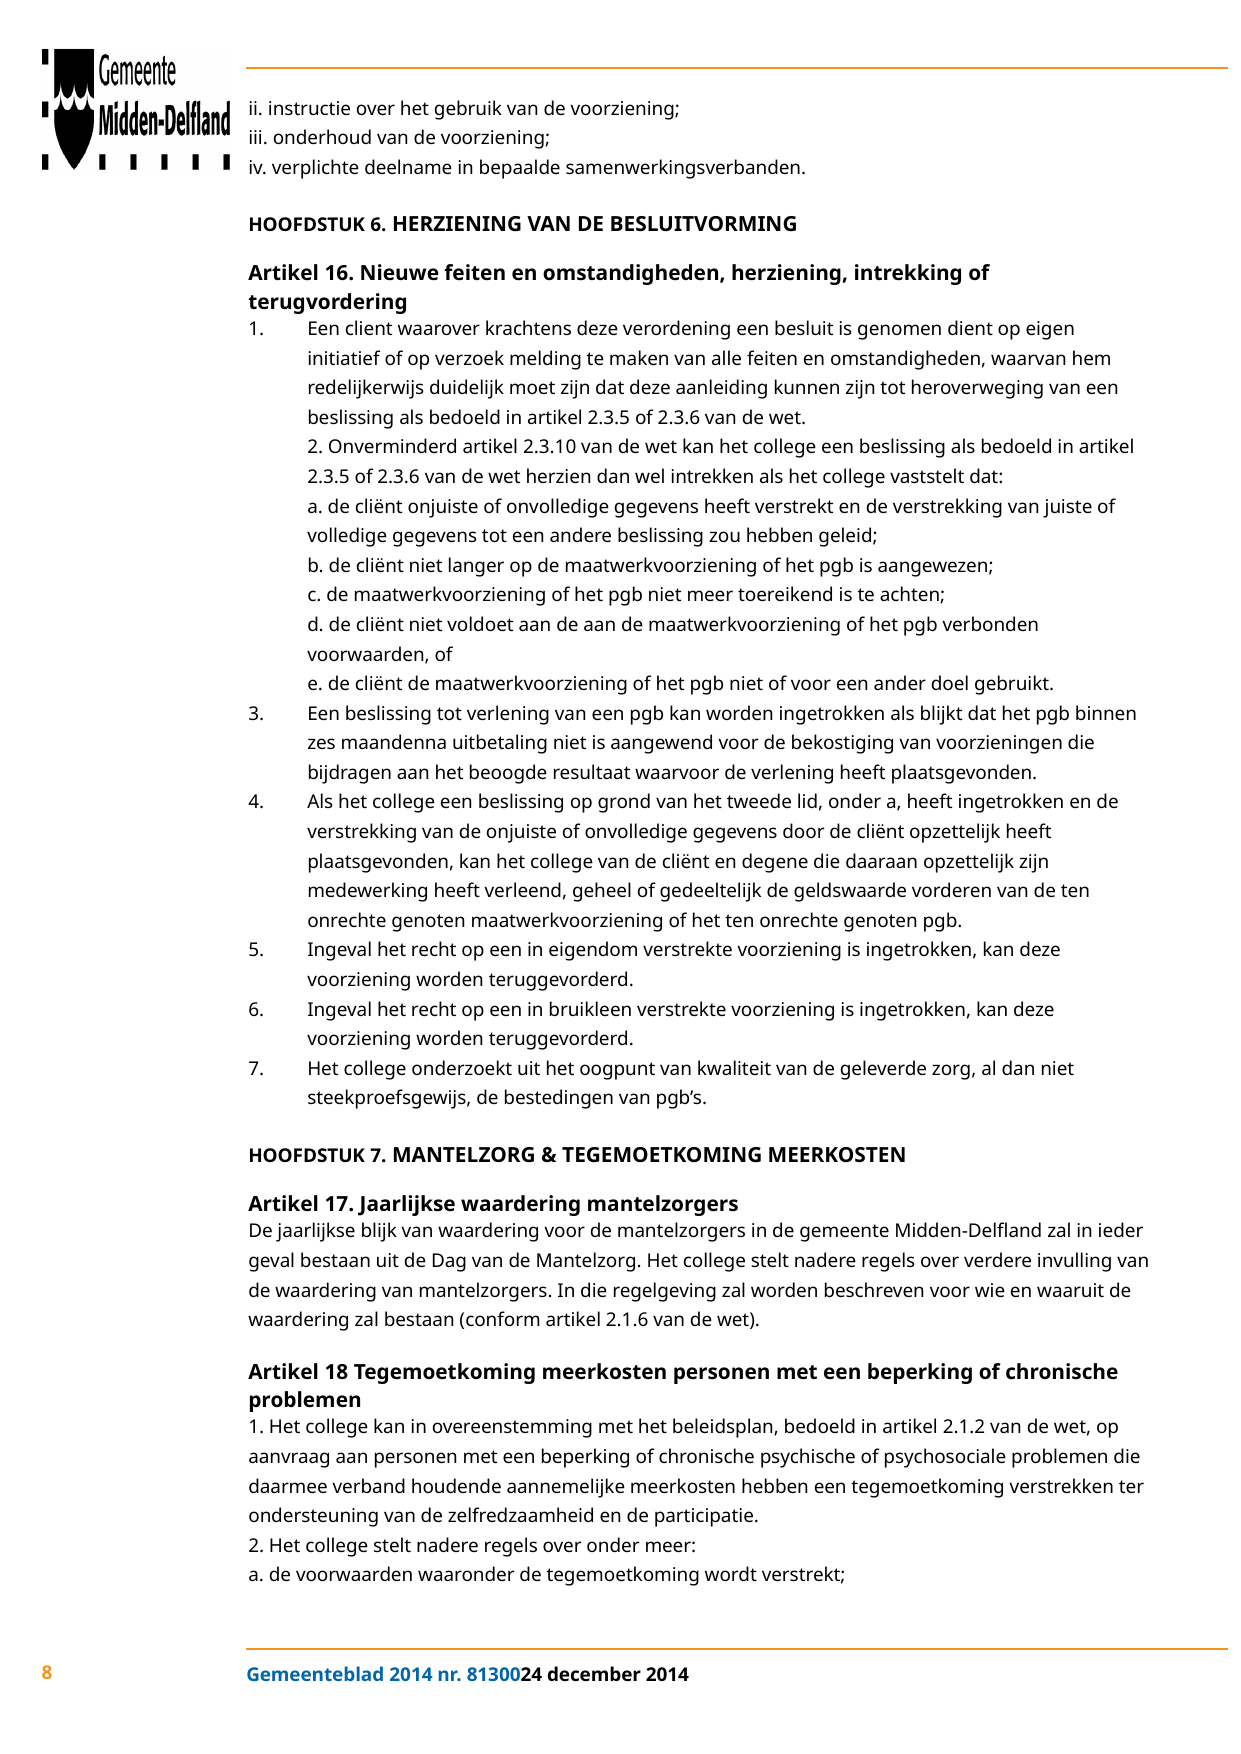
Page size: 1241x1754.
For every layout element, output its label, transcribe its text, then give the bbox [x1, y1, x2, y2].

list Een client waarover krachtens deze verordening een besluit is genomen dient op eigen initiatief of op verzoek melding te maken van alle feiten en omstandigheden, waarvan hem redelijkerwijs duidelijk moet zijn dat deze aanleiding kunnen zijn tot heroverweging van een beslissing als bedoeld in artikel 2.3.5 of 2.3.6 van de wet. [248, 315, 1152, 430]
text De jaarlijkse blijk van waardering voor de mantelzorgers in de gemeente Midden-Delfland zal in ieder geval bestaan uit de Dag van de Mantelzorg. Het college stelt nadere regels over verdere invulling van de waardering van mantelzorgers. In die regelgeving zal worden beschreven voor wie en waaruit de waardering zal bestaan (conform artikel 2.1.6 van de wet). [248, 1218, 1152, 1332]
picture [41, 47, 231, 172]
text ii. instructie over het gebruik van de voorziening; [248, 95, 1152, 121]
list c. de maatwerkvoorziening of het pgb niet meer toereikend is te achten; [248, 582, 1152, 607]
list Ingeval het recht op een in bruikleen verstrekte voorziening is ingetrokken, kan deze voorziening worden teruggevorderd. [248, 996, 1152, 1051]
list Het college onderzoekt uit het oogpunt van kwaliteit van de geleverde zorg, al dan niet steekproefsgewijs, de bestedingen van pgb’s. [248, 1055, 1152, 1110]
text Artikel 16. Nieuwe feiten en omstandigheden, herziening, intrekking of terugvordering [248, 258, 1152, 315]
text a. de voorwaarden waaronder de tegemoetkoming wordt verstrekt; [248, 1562, 1152, 1587]
text 2. Het college stelt nadere regels over onder meer: [248, 1532, 1152, 1558]
list e. de cliënt de maatwerkvoorziening of het pgb niet of voor een ander doel gebruikt. [248, 670, 1152, 696]
text HOOFDSTUK 7. MANTELZORG & TEGEMOETKOMING MEERKOSTEN [248, 1140, 1152, 1168]
list Een beslissing tot verlening van een pgb kan worden ingetrokken als blijkt dat het pgb binnen zes maandenna uitbetaling niet is aangewend voor de bekostiging van voorzieningen die bijdragen aan het beoogde resultaat waarvoor de verlening heeft plaatsgevonden. [248, 700, 1152, 785]
list a. de cliënt onjuiste of onvolledige gegevens heeft verstrekt en de verstrekking van juiste of volledige gegevens tot een andere beslissing zou hebben geleid; [248, 493, 1152, 548]
list Ingeval het recht op een in eigendom verstrekte voorziening is ingetrokken, kan deze voorziening worden teruggevorderd. [248, 937, 1152, 992]
text HOOFDSTUK 6. HERZIENING VAN DE BESLUITVORMING [248, 209, 1152, 238]
list d. de cliënt niet voldoet aan de aan de maatwerkvoorziening of het pgb verbonden voorwaarden, of [248, 611, 1152, 667]
text iii. onderhoud van de voorziening; [248, 124, 1152, 150]
list Als het college een beslissing op grond van het tweede lid, onder a, heeft ingetrokken en de verstrekking van de onjuiste of onvolledige gegevens door de cliënt opzettelijk heeft plaatsgevonden, kan het college van de cliënt en degene die daaraan opzettelijk zijn medewerking heeft verleend, geheel of gedeeltelijk de geldswaarde vorderen van de ten onrechte genoten maatwerkvoorziening of het ten onrechte genoten pgb. [248, 789, 1152, 933]
text iv. verplichte deelname in bepaalde samenwerkingsverbanden. [248, 154, 1152, 180]
text 1. Het college kan in overeenstemming met het beleidsplan, bedoeld in artikel 2.1.2 van de wet, op aanvraag aan personen met een beperking of chronische psychische of psychosociale problemen die daarmee verband houdende aannemelijke meerkosten hebben een tegemoetkoming verstrekken ter ondersteuning van de zelfredzaamheid en de participatie. [248, 1414, 1152, 1528]
text Artikel 18 Tegemoetkoming meerkosten personen met een beperking of chronische problemen [248, 1357, 1152, 1414]
list 2. Onverminderd artikel 2.3.10 van de wet kan het college een beslissing als bedoeld in artikel 2.3.5 of 2.3.6 van de wet herzien dan wel intrekken als het college vaststelt dat: [248, 434, 1152, 489]
text Artikel 17. Jaarlijkse waardering mantelzorgers [248, 1189, 1152, 1218]
list b. de cliënt niet langer op de maatwerkvoorziening of het pgb is aangewezen; [248, 552, 1152, 578]
